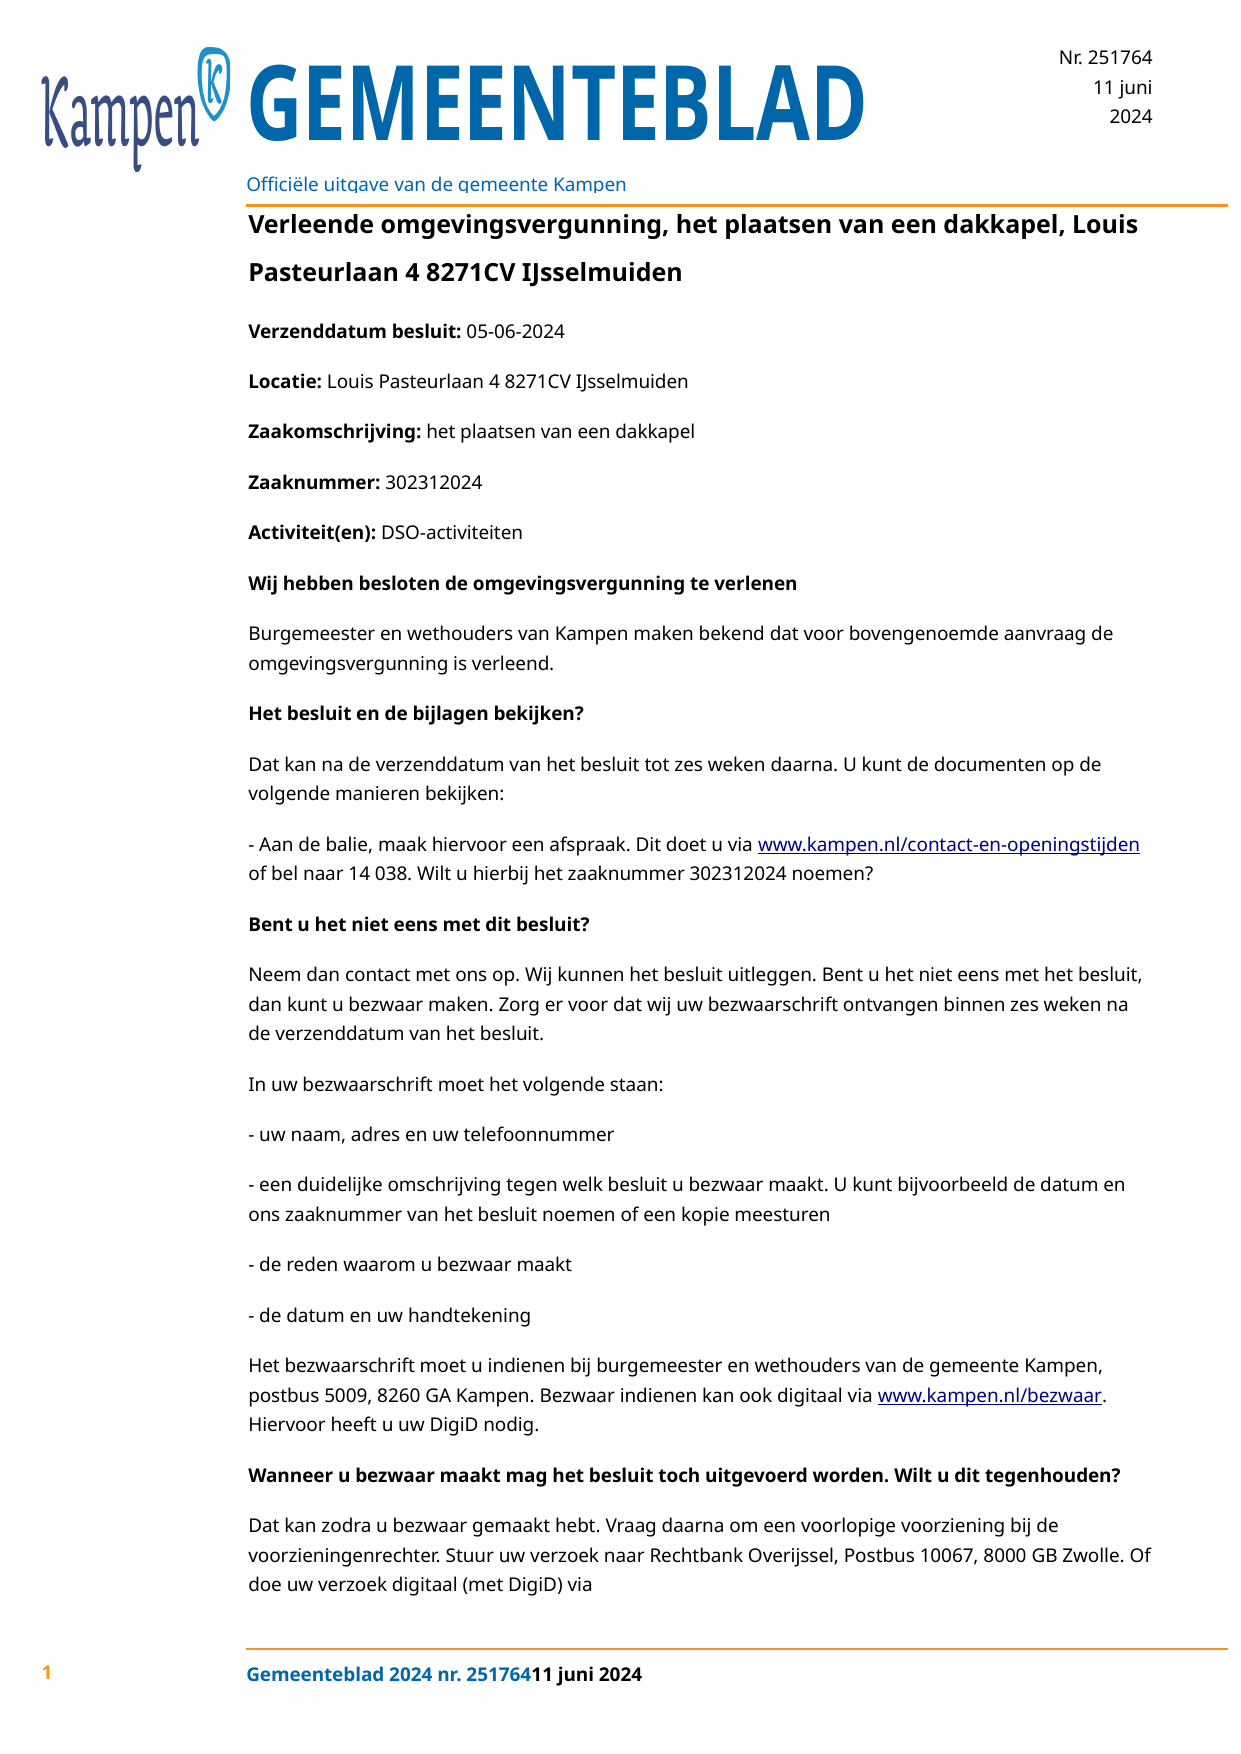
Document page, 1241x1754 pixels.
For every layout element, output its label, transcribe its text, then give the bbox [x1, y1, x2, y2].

text Burgemeester en wethouders van Kampen maken bekend dat voor bovengenoemde aanvraag de omgevingsvergunning is verleend. [248, 620, 1152, 676]
text Bent u het niet eens met dit besluit? [248, 911, 1152, 937]
picture [41, 47, 231, 172]
text Wij hebben besloten de omgevingsvergunning te verlenen [248, 570, 1152, 596]
text Locatie: Louis Pasteurlaan 4 8271CV IJsselmuiden [248, 368, 1152, 394]
text - een duidelijke omschrijving tegen welk besluit u bezwaar maakt. U kunt bijvoorbeeld de datum en ons zaaknummer van het besluit noemen of een kopie meesturen [248, 1172, 1152, 1227]
text Verzenddatum besluit: 05-06-2024 [248, 318, 1152, 344]
text Het bezwaarschrift moet u indienen bij burgemeester en wethouders van de gemeente Kampen, postbus 5009, 8260 GA Kampen. Bezwaar indienen kan ook digitaal via www.kampen.nl/bezwaar. Hiervoor heeft u uw DigiD nodig. [248, 1352, 1152, 1437]
text - de reden waarom u bezwaar maakt [248, 1252, 1152, 1277]
text - de datum en uw handtekening [248, 1302, 1152, 1328]
text Wanneer u bezwaar maakt mag het besluit toch uitgevoerd worden. Wilt u dit tegenhouden? [248, 1462, 1152, 1488]
text - uw naam, adres en uw telefoonnummer [248, 1121, 1152, 1147]
text Zaakomschrijving: het plaatsen van een dakkapel [248, 419, 1152, 444]
text Zaaknummer: 302312024 [248, 469, 1152, 495]
text Verleende omgevingsvergunning, het plaatsen van een dakkapel, Louis Pasteurlaan 4 8271CV IJsselmuiden [248, 207, 1152, 288]
text - Aan de balie, maak hiervoor een afspraak. Dit doet u via www.kampen.nl/contact-en-openingstijden of bel naar 14 038. Wilt u hierbij het zaaknummer 302312024 noemen? [248, 831, 1152, 886]
text Dat kan na de verzenddatum van het besluit tot zes weken daarna. U kunt de documenten op de volgende manieren bekijken: [248, 751, 1152, 806]
text Activiteit(en): DSO-activiteiten [248, 519, 1152, 545]
text Dat kan zodra u bezwaar gemaakt hebt. Vraag daarna om een voorlopige voorziening bij de voorzieningenrechter. Stuur uw verzoek naar Rechtbank Overijssel, Postbus 10067, 8000 GB Zwolle. Of doe uw verzoek digitaal (met DigiD) via [248, 1512, 1152, 1597]
text Neem dan contact met ons op. Wij kunnen het besluit uitleggen. Bent u het niet eens met het besluit, dan kunt u bezwaar maken. Zorg er voor dat wij uw bezwaarschrift ontvangen binnen zes weken na de verzenddatum van het besluit. [248, 961, 1152, 1046]
text Het besluit en de bijlagen bekijken? [248, 700, 1152, 726]
text In uw bezwaarschrift moet het volgende staan: [248, 1071, 1152, 1097]
